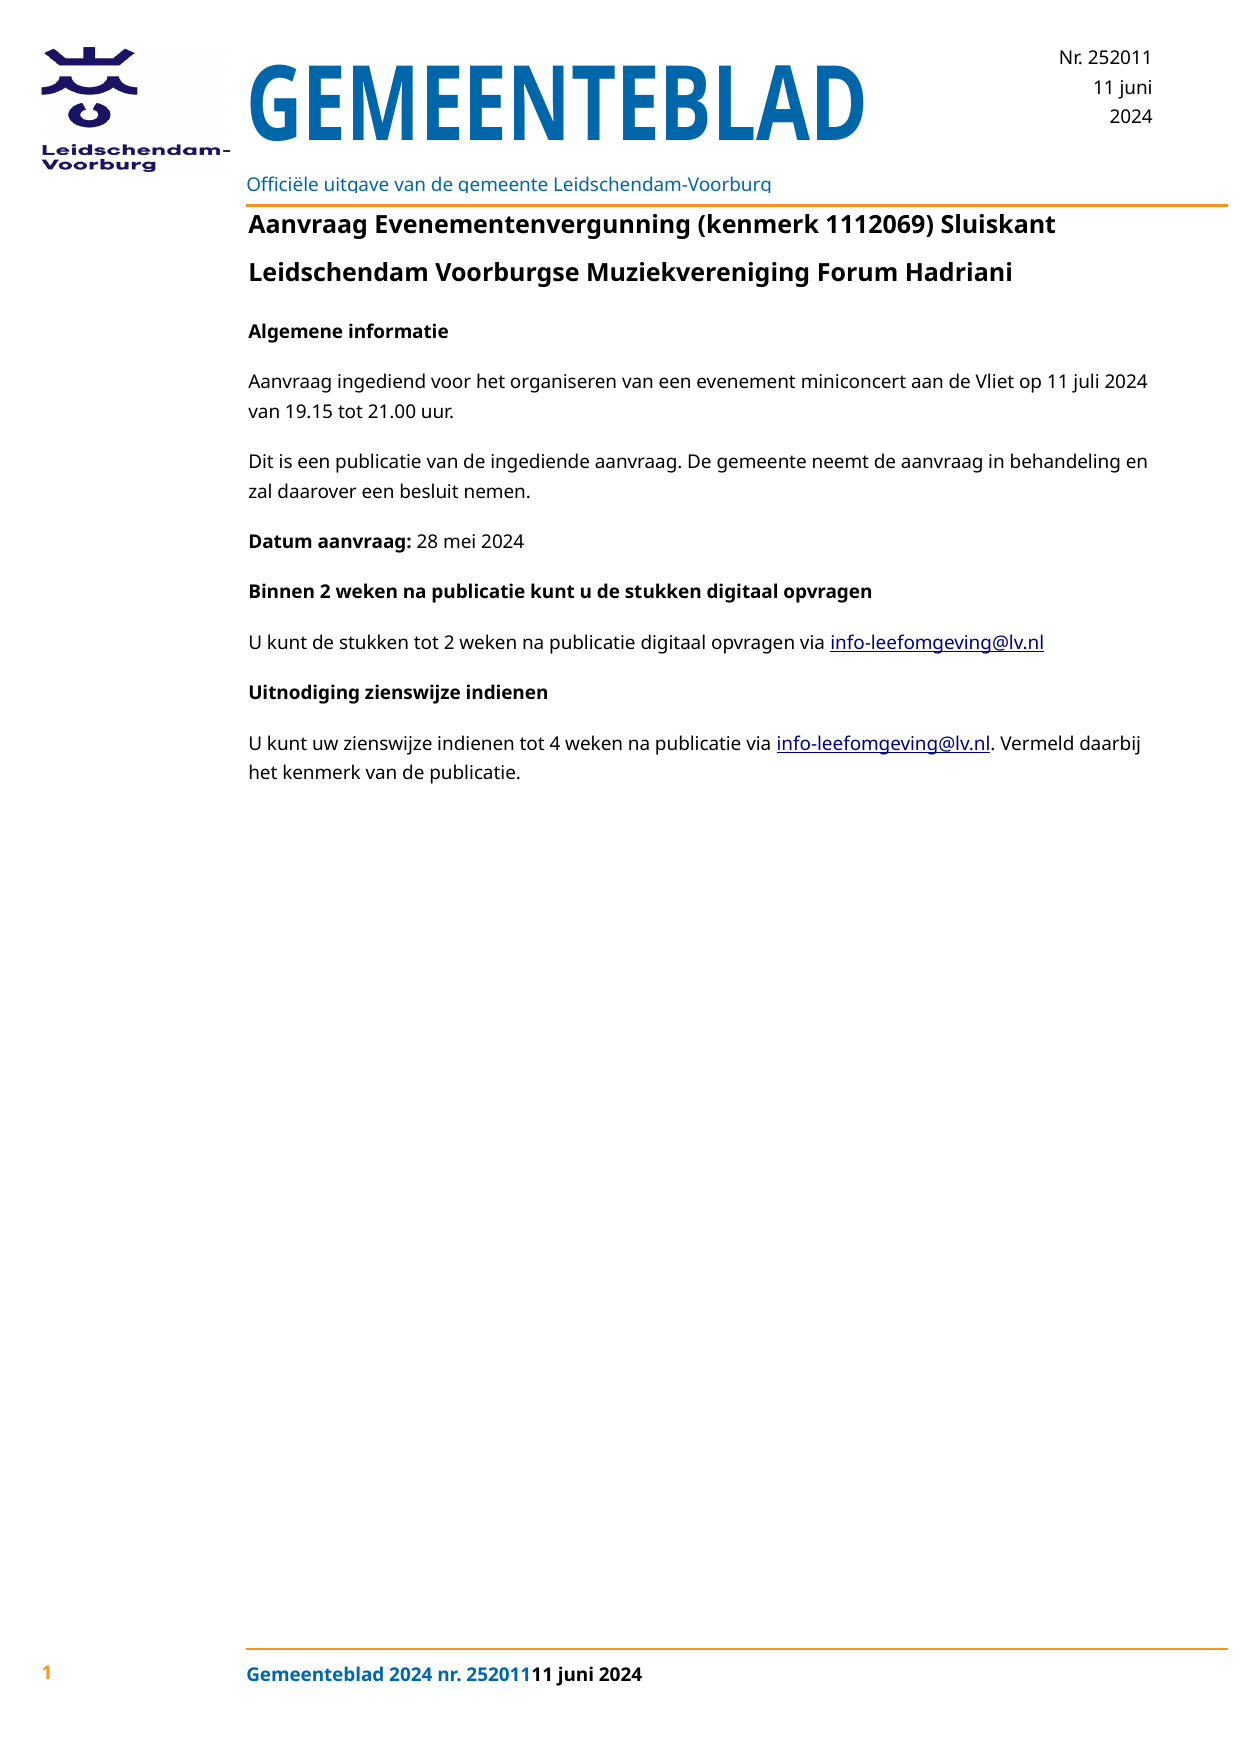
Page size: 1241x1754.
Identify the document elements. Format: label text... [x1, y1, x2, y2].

text Dit is een publicatie van de ingediende aanvraag. De gemeente neemt de aanvraag in behandeling en zal daarover een besluit nemen. [248, 448, 1152, 504]
text Aanvraag Evenementenvergunning (kenmerk 1112069) Sluiskant Leidschendam Voorburgse Muziekvereniging Forum Hadriani [248, 207, 1152, 288]
text Binnen 2 weken na publicatie kunt u de stukken digitaal opvragen [248, 579, 1152, 604]
picture [41, 47, 231, 172]
text Datum aanvraag: 28 mei 2024 [248, 528, 1152, 554]
text Algemene informatie [248, 318, 1152, 344]
text Uitnodiging zienswijze indienen [248, 679, 1152, 705]
text U kunt uw zienswijze indienen tot 4 weken na publicatie via info-leefomgeving@lv.nl. Vermeld daarbij het kenmerk van de publicatie. [248, 730, 1152, 785]
text Aanvraag ingediend voor het organiseren van een evenement miniconcert aan de Vliet op 11 juli 2024 van 19.15 tot 21.00 uur. [248, 368, 1152, 424]
text U kunt de stukken tot 2 weken na publicatie digitaal opvragen via info-leefomgeving@lv.nl [248, 629, 1152, 655]
